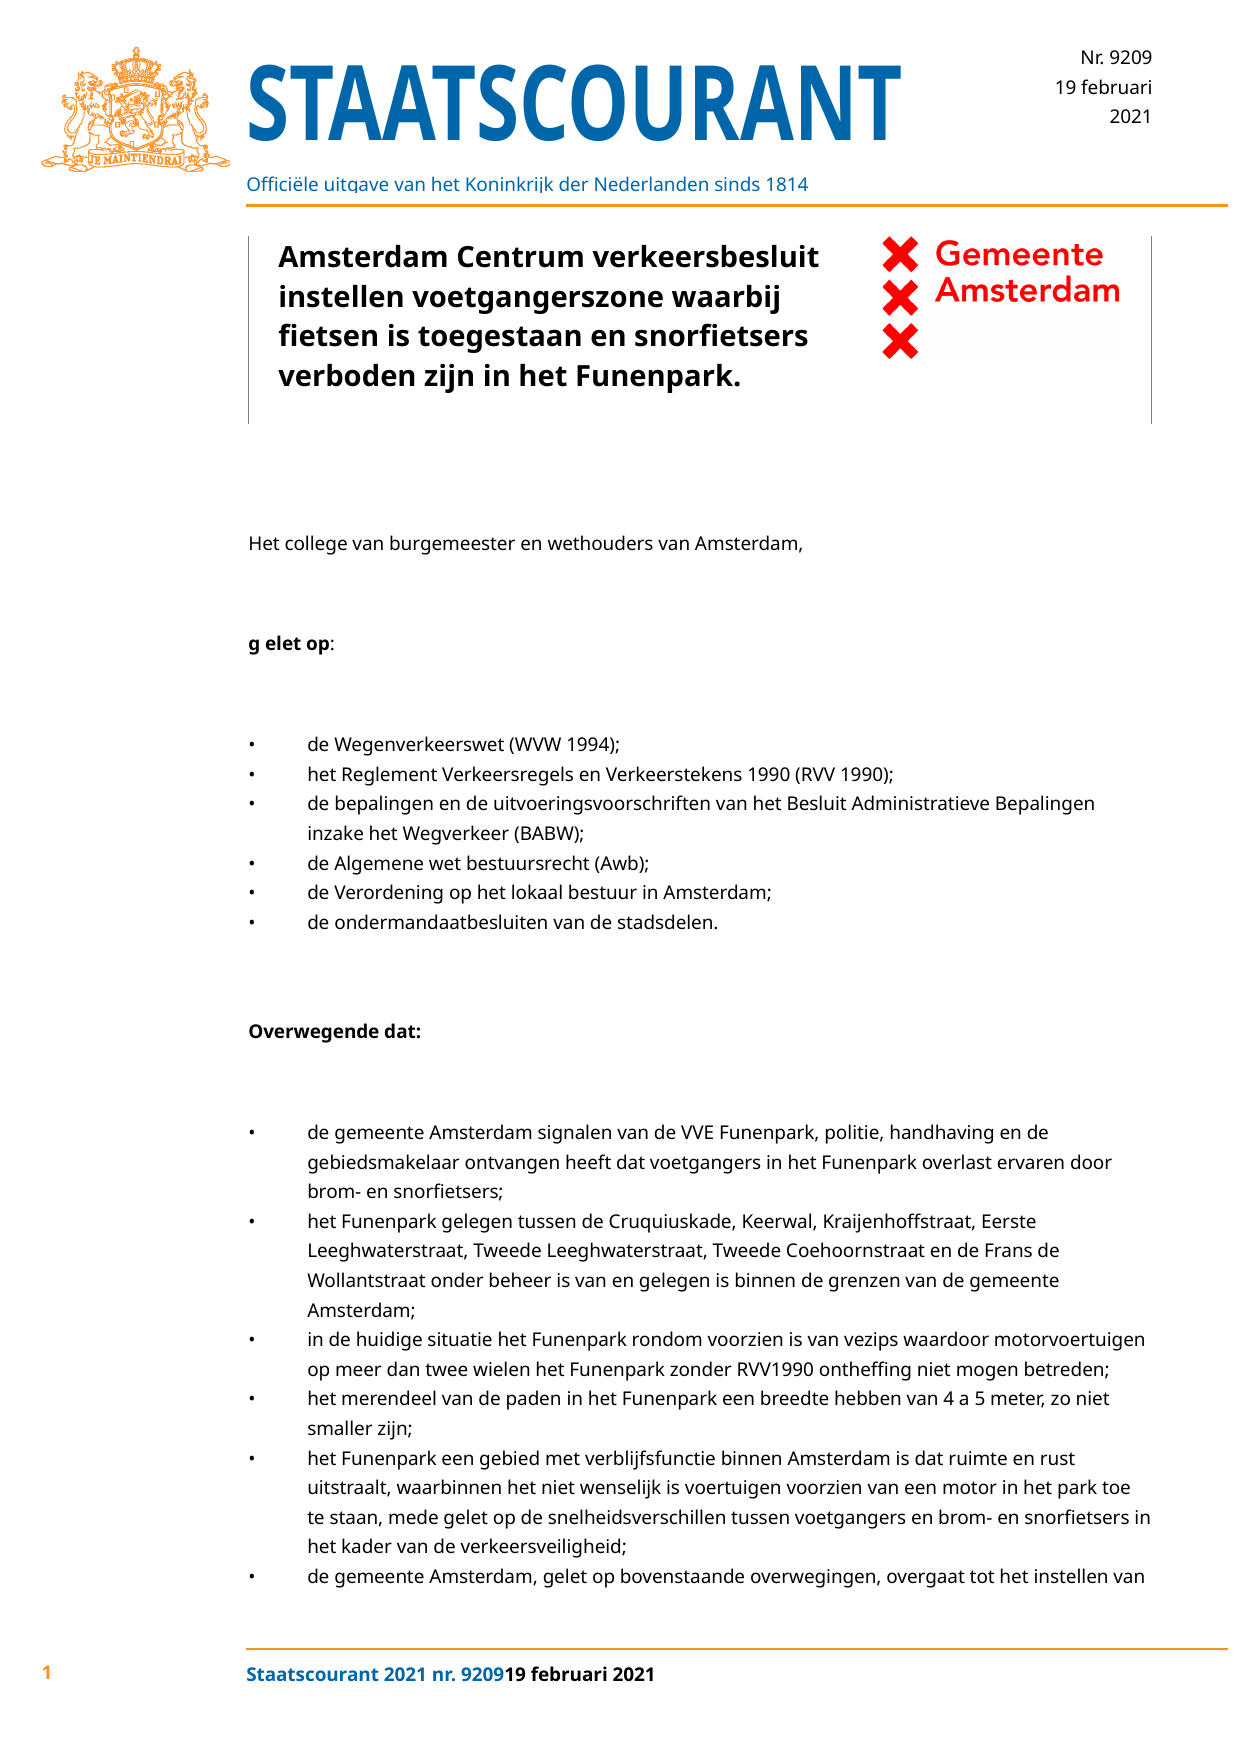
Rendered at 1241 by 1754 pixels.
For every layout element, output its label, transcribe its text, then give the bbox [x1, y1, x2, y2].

list de ondermandaatbesluiten van de stadsdelen. [248, 909, 1152, 935]
list de Wegenverkeerswet (WVW 1994); [248, 731, 1152, 757]
list de gemeente Amsterdam signalen van de VVE Funenpark, politie, handhaving en de gebiedsmakelaar ontvangen heeft dat voetgangers in het Funenpark overlast ervaren door brom- en snorfietsers; [248, 1119, 1152, 1204]
text Het college van burgemeester en wethouders van Amsterdam, [248, 530, 1152, 556]
list het merendeel van de paden in het Funenpark een breedte hebben van 4 a 5 meter, zo niet smaller zijn; [248, 1386, 1152, 1441]
table_header [850, 236, 1151, 424]
text g elet op: [248, 631, 1152, 656]
list de gemeente Amsterdam, gelet op bovenstaande overwegingen, overgaat tot het instellen van [248, 1563, 1152, 1589]
list het Funenpark een gebied met verblijfsfunctie binnen Amsterdam is dat ruimte en rust uitstraalt, waarbinnen het niet wenselijk is voertuigen voorzien van een motor in het park toe te staan, mede gelet op de snelheidsverschillen tussen voetgangers en brom- en snorfietsers in het kader van de verkeersveiligheid; [248, 1445, 1152, 1559]
text Overwegende dat: [248, 1018, 1152, 1044]
picture [882, 236, 1119, 359]
list het Funenpark gelegen tussen de Cruquiuskade, Keerwal, Kraijenhoffstraat, Eerste Leeghwaterstraat, Tweede Leeghwaterstraat, Tweede Coehoornstraat en de Frans de Wollantstraat onder beheer is van en gelegen is binnen de grenzen van de gemeente Amsterdam; [248, 1208, 1152, 1323]
list de Verordening op het lokaal bestuur in Amsterdam; [248, 879, 1152, 905]
list de bepalingen en de uitvoeringsvoorschriften van het Besluit Administratieve Bepalingen inzake het Wegverkeer (BABW); [248, 791, 1152, 846]
picture [41, 47, 231, 172]
list in de huidige situatie het Funenpark rondom voorzien is van vezips waardoor motorvoertuigen op meer dan twee wielen het Funenpark zonder RVV1990 ontheffing niet mogen betreden; [248, 1326, 1152, 1382]
list de Algemene wet bestuursrecht (Awb); [248, 850, 1152, 876]
table_header Amsterdam Centrum verkeersbesluit instellen voetgangerszone waarbij fietsen is toegestaan en snorfietsers verboden zijn in het Funenpark. [249, 236, 850, 424]
list het Reglement Verkeersregels en Verkeerstekens 1990 (RVV 1990); [248, 761, 1152, 787]
